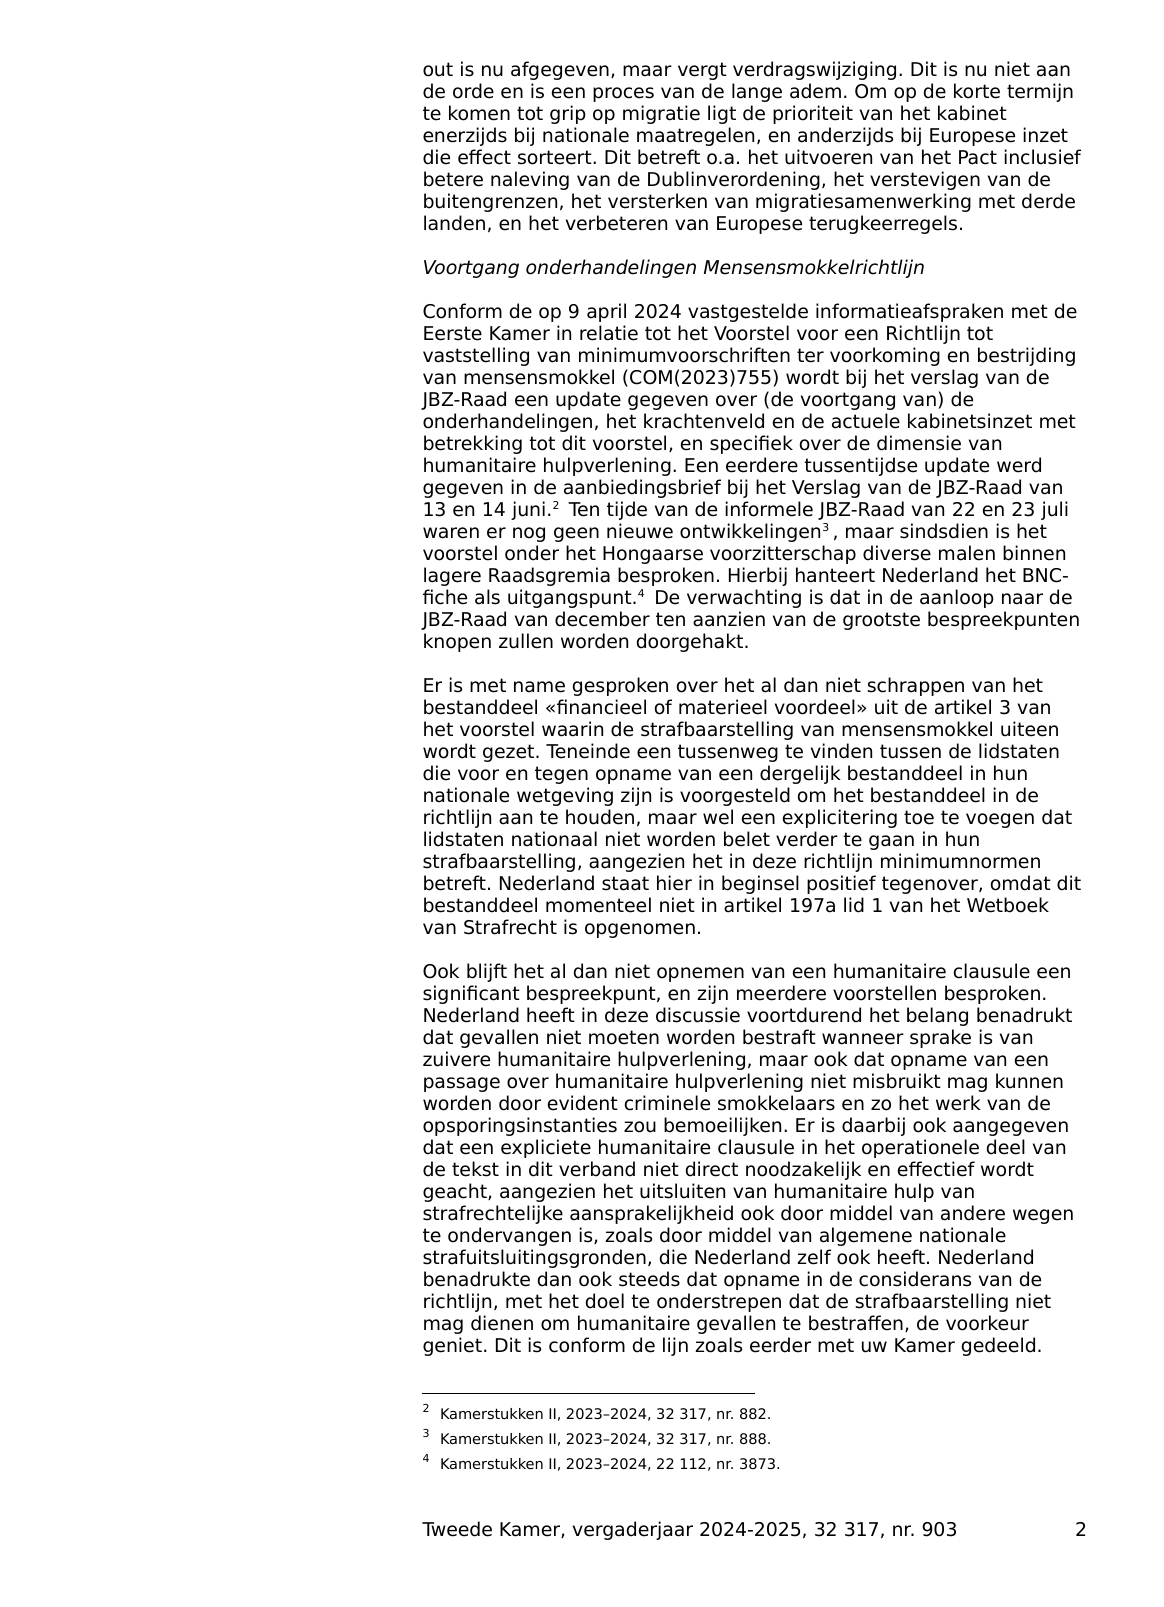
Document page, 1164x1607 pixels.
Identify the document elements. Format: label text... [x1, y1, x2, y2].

text Kamerstukken II, 2023–2024, 32 317, nr. 882. [422, 1402, 1087, 1424]
text out is nu afgegeven, maar vergt verdragswijziging. Dit is nu niet aan de orde en is een proces van de lange adem. Om op de korte termijn te komen tot grip op migratie ligt de prioriteit van het kabinet enerzijds bij nationale maatregelen, en anderzijds bij Europese inzet die effect sorteert. Dit betreft o.a. het uitvoeren van het Pact inclusief betere naleving van de Dublinverordening, het verstevigen van de buitengrenzen, het versterken van migratiesamenwerking met derde landen, en het verbeteren van Europese terugkeerregels. [422, 59, 1087, 235]
text Er is met name gesproken over het al dan niet schrappen van het bestanddeel «financieel of materieel voordeel» uit de artikel 3 van het voorstel waarin de strafbaarstelling van mensensmokkel uiteen wordt gezet. Teneinde een tussenweg te vinden tussen de lidstaten die voor en tegen opname van een dergelijk bestanddeel in hun nationale wetgeving zijn is voorgesteld om het bestanddeel in de richtlijn aan te houden, maar wel een explicitering toe te voegen dat lidstaten nationaal niet worden belet verder te gaan in hun strafbaarstelling, aangezien het in deze richtlijn minimumnormen betreft. Nederland staat hier in beginsel positief tegenover, omdat dit bestanddeel momenteel niet in artikel 197a lid 1 van het Wetboek van Strafrecht is opgenomen. [422, 675, 1087, 939]
text Ook blijft het al dan niet opnemen van een humanitaire clausule een significant bespreekpunt, en zijn meerdere voorstellen besproken. Nederland heeft in deze discussie voortdurend het belang benadrukt dat gevallen niet moeten worden bestraft wanneer sprake is van zuivere humanitaire hulpverlening, maar ook dat opname van een passage over humanitaire hulpverlening niet misbruikt mag kunnen worden door evident criminele smokkelaars en zo het werk van de opsporingsinstanties zou bemoeilijken. Er is daarbij ook aangegeven dat een expliciete humanitaire clausule in het operationele deel van de tekst in dit verband niet direct noodzakelijk en effectief wordt geacht, aangezien het uitsluiten van humanitaire hulp van strafrechtelijke aansprakelijkheid ook door middel van andere wegen te ondervangen is, zoals door middel van algemene nationale strafuitsluitingsgronden, die Nederland zelf ook heeft. Nederland benadrukte dan ook steeds dat opname in de considerans van de richtlijn, met het doel te onderstrepen dat de strafbaarstelling niet mag dienen om humanitaire gevallen te bestraffen, de voorkeur geniet. Dit is conform de lijn zoals eerder met uw Kamer gedeeld. [422, 961, 1087, 1357]
subtitle Voortgang onderhandelingen Mensensmokkelrichtlijn [422, 257, 1087, 279]
text Conform de op 9 april 2024 vastgestelde informatieafspraken met de Eerste Kamer in relatie tot het Voorstel voor een Richtlijn tot vaststelling van minimumvoorschriften ter voorkoming en bestrijding van mensensmokkel (COM(2023)755) wordt bij het verslag van de JBZ-Raad een update gegeven over (de voortgang van) de onderhandelingen, het krachtenveld en de actuele kabinetsinzet met betrekking tot dit voorstel, en specifiek over de dimensie van humanitaire hulpverlening. Een eerdere tussentijdse update werd gegeven in de aanbiedingsbrief bij het Verslag van de JBZ-Raad van 13 en 14 juni. Ten tijde van de informele JBZ-Raad van 22 en 23 juli waren er nog geen nieuwe ontwikkelingen, maar sindsdien is het voorstel onder het Hongaarse voorzitterschap diverse malen binnen lagere Raadsgremia besproken. Hierbij hanteert Nederland het BNC-fiche als uitgangspunt. De verwachting is dat in de aanloop naar de JBZ-Raad van december ten aanzien van de grootste bespreekpunten knopen zullen worden doorgehakt. [422, 301, 1087, 653]
text Kamerstukken II, 2023–2024, 32 317, nr. 888. [422, 1427, 1087, 1449]
text Kamerstukken II, 2023–2024, 22 112, nr. 3873. [422, 1452, 1087, 1474]
